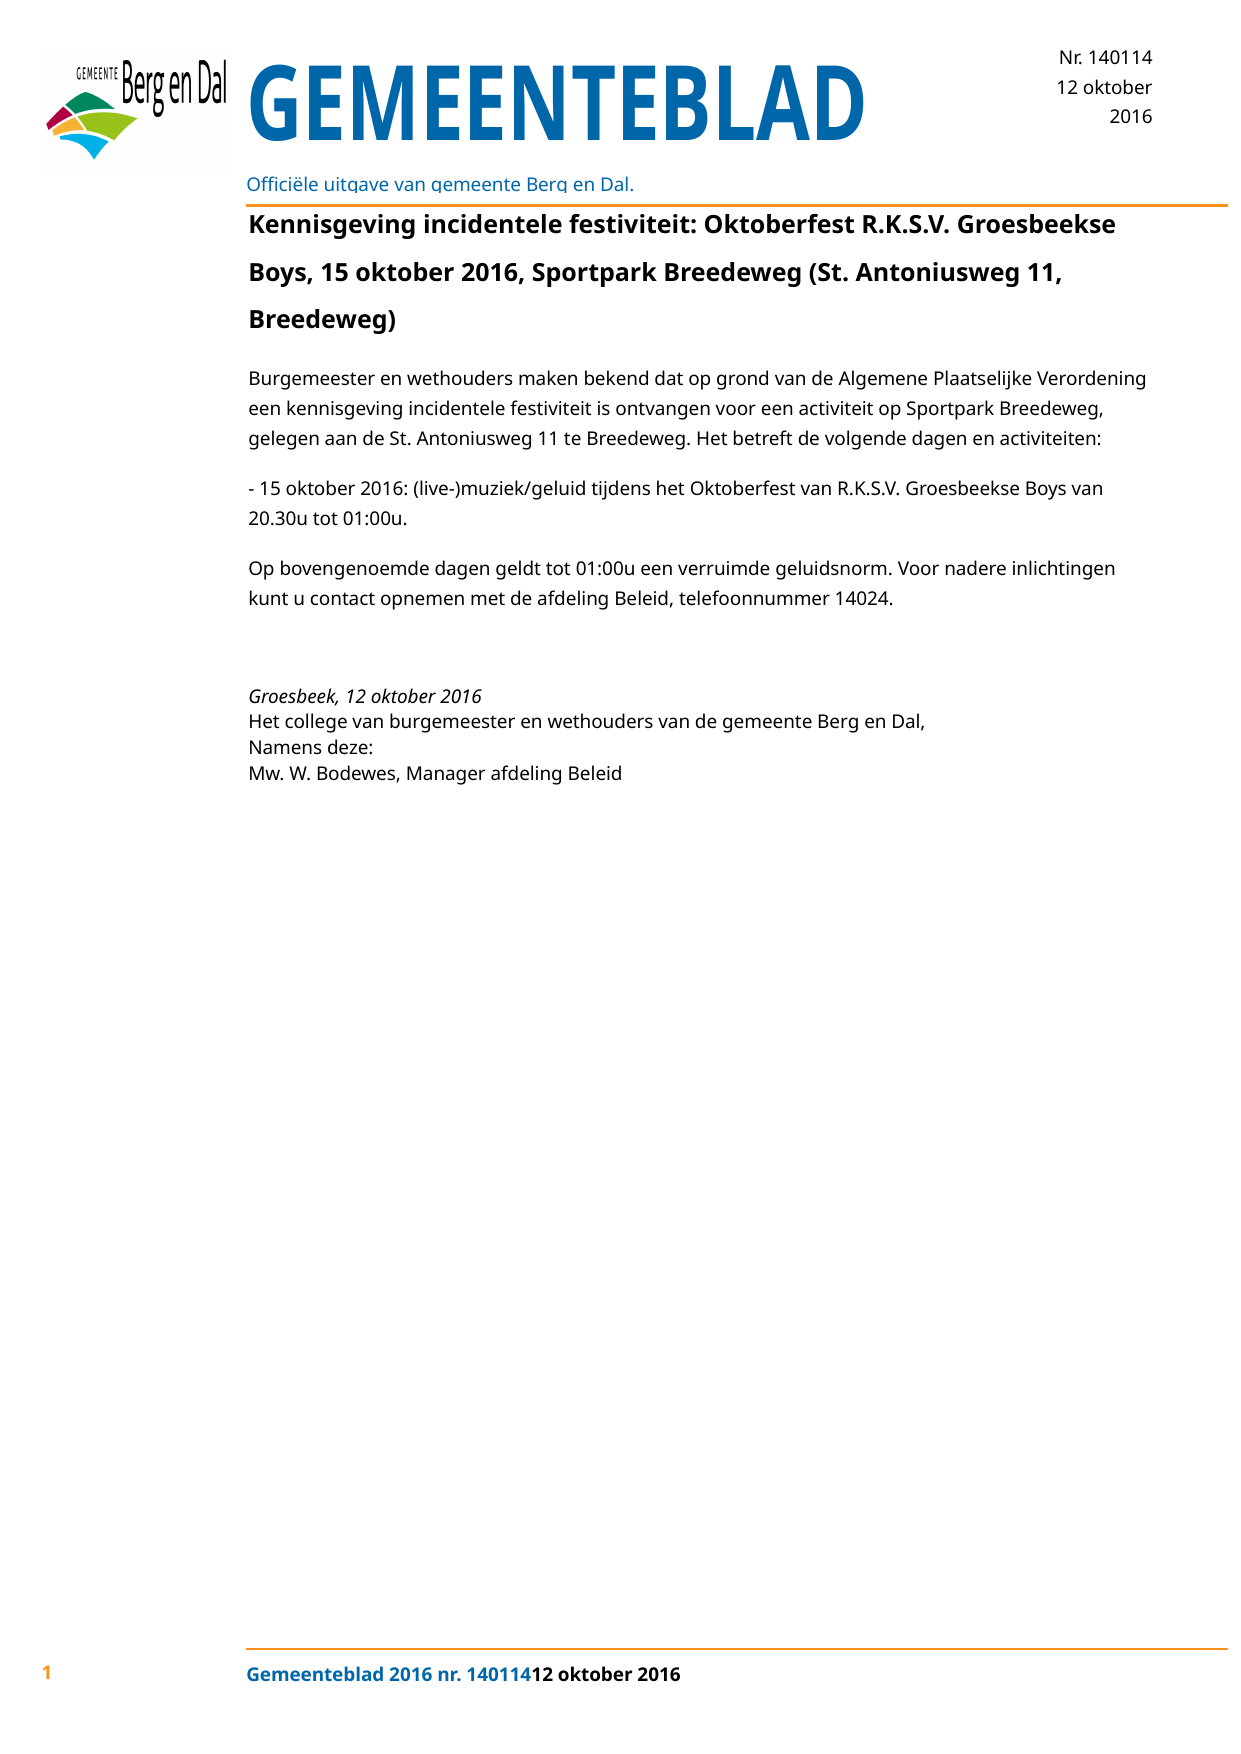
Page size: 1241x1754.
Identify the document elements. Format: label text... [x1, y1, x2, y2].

text Mw. W. Bodewes, Manager afdeling Beleid [248, 760, 1152, 786]
text Op bovengenoemde dagen geldt tot 01:00u een verruimde geluidsnorm. Voor nadere inlichtingen kunt u contact opnemen met de afdeling Beleid, telefoonnummer 14024. [248, 555, 1152, 610]
picture [41, 47, 231, 172]
text Het college van burgemeester en wethouders van de gemeente Berg en Dal, [248, 709, 1152, 734]
text Groesbeek, 12 oktober 2016 [248, 683, 1152, 709]
text - 15 oktober 2016: (live-)muziek/geluid tijdens het Oktoberfest van R.K.S.V. Groesbeekse Boys van 20.30u tot 01:00u. [248, 475, 1152, 530]
text Namens deze: [248, 734, 1152, 760]
text Burgemeester en wethouders maken bekend dat op grond van de Algemene Plaatselijke Verordening een kennisgeving incidentele festiviteit is ontvangen voor een activiteit op Sportpark Breedeweg, gelegen aan de St. Antoniusweg 11 te Breedeweg. Het betreft de volgende dagen en activiteiten: [248, 366, 1152, 450]
text Kennisgeving incidentele festiviteit: Oktoberfest R.K.S.V. Groesbeekse Boys, 15 oktober 2016, Sportpark Breedeweg (St. Antoniusweg 11, Breedeweg) [248, 207, 1152, 336]
